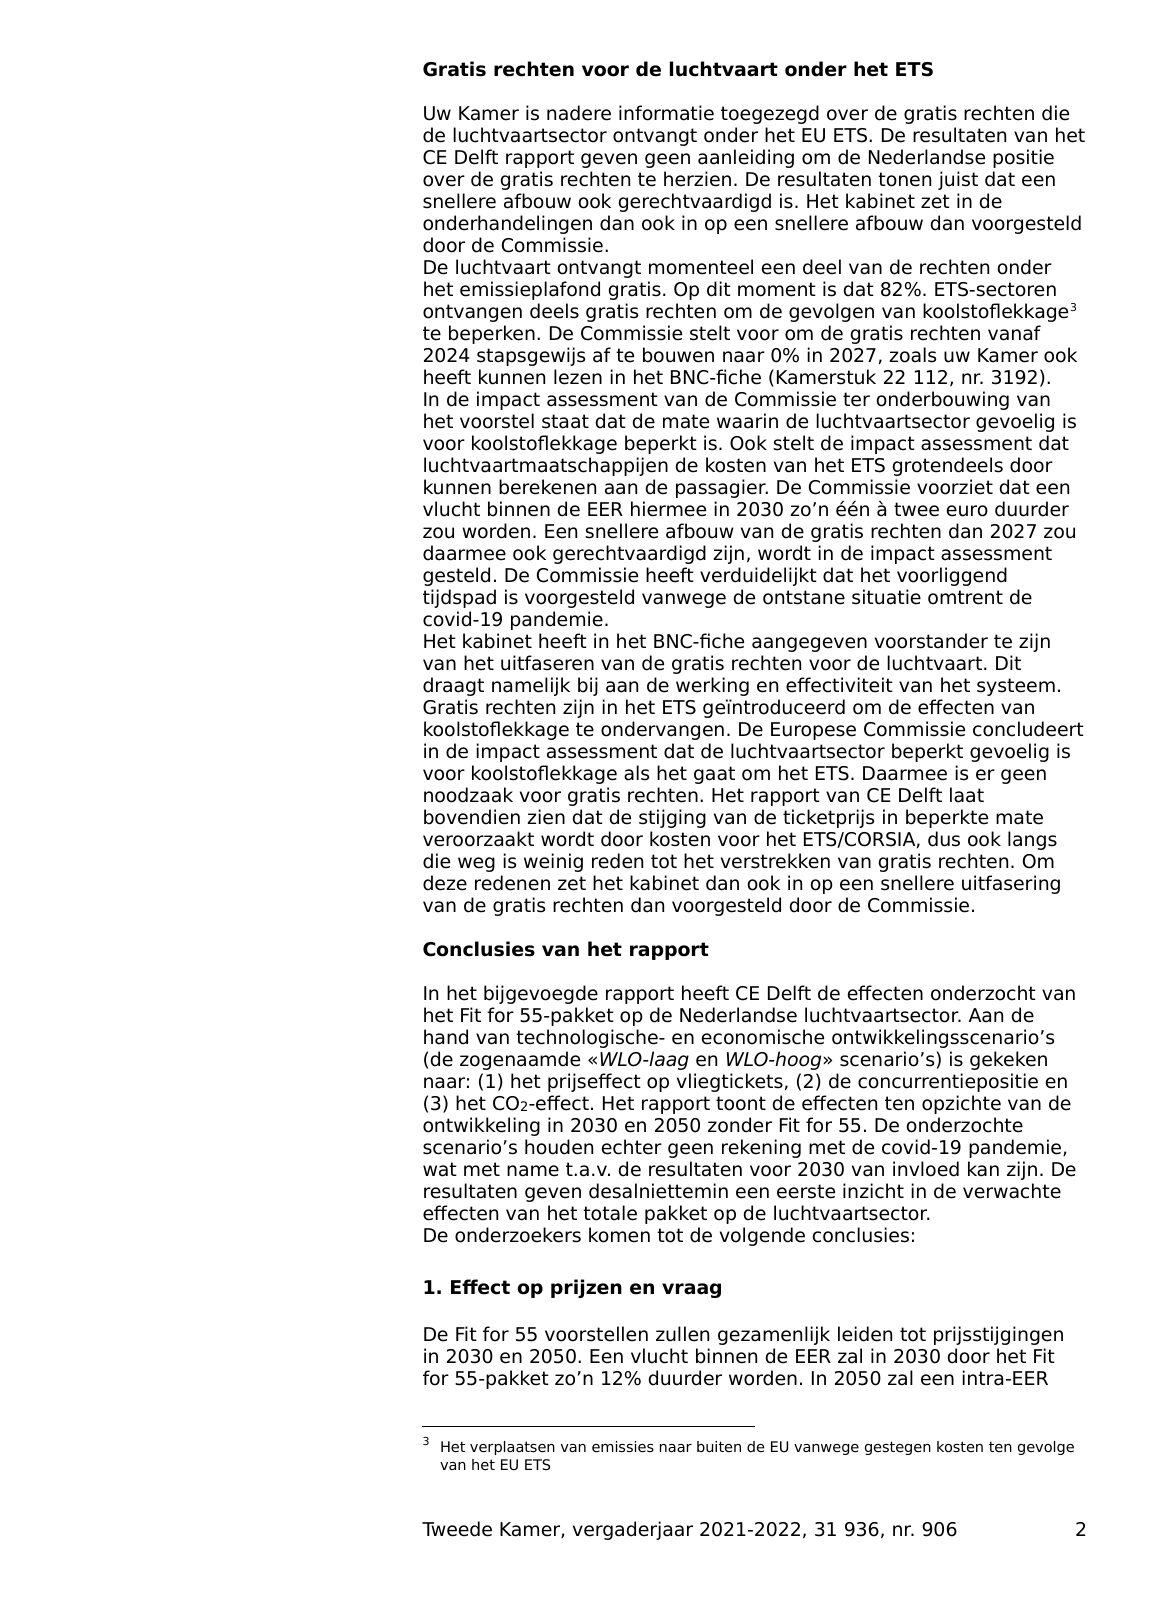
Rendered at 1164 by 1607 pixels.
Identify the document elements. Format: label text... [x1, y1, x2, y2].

text De luchtvaart ontvangt momenteel een deel van de rechten onder het emissieplafond gratis. Op dit moment is dat 82%. ETS-sectoren ontvangen deels gratis rechten om de gevolgen van koolstoflekkage te beperken. De Commissie stelt voor om de gratis rechten vanaf 2024 stapsgewijs af te bouwen naar 0% in 2027, zoals uw Kamer ook heeft kunnen lezen in het BNC-fiche (Kamerstuk 22 112, nr. 3192). [422, 257, 1087, 389]
subtitle Conclusies van het rapport [422, 939, 1087, 961]
subtitle 1. Effect op prijzen en vraag [422, 1277, 1087, 1298]
text In de impact assessment van de Commissie ter onderbouwing van het voorstel staat dat de mate waarin de luchtvaartsector gevoelig is voor koolstoflekkage beperkt is. Ook stelt de impact assessment dat luchtvaartmaatschappijen de kosten van het ETS grotendeels door kunnen berekenen aan de passagier. De Commissie voorziet dat een vlucht binnen de EER hiermee in 2030 zo’n één à twee euro duurder zou worden. Een snellere afbouw van de gratis rechten dan 2027 zou daarmee ook gerechtvaardigd zijn, wordt in de impact assessment gesteld. De Commissie heeft verduidelijkt dat het voorliggend tijdspad is voorgesteld vanwege de ontstane situatie omtrent de covid-19 pandemie. [422, 389, 1087, 631]
text De Fit for 55 voorstellen zullen gezamenlijk leiden tot prijsstijgingen in 2030 en 2050. Een vlucht binnen de EER zal in 2030 door het Fit for 55-pakket zo’n 12% duurder worden. In 2050 zal een intra-EER [422, 1323, 1087, 1389]
text Het kabinet heeft in het BNC-fiche aangegeven voorstander te zijn van het uitfaseren van de gratis rechten voor de luchtvaart. Dit draagt namelijk bij aan de werking en effectiviteit van het systeem. Gratis rechten zijn in het ETS geïntroduceerd om de effecten van koolstoflekkage te ondervangen. De Europese Commissie concludeert in de impact assessment dat de luchtvaartsector beperkt gevoelig is voor koolstoflekkage als het gaat om het ETS. Daarmee is er geen noodzaak voor gratis rechten. Het rapport van CE Delft laat bovendien zien dat de stijging van de ticketprijs in beperkte mate veroorzaakt wordt door kosten voor het ETS/CORSIA, dus ook langs die weg is weinig reden tot het verstrekken van gratis rechten. Om deze redenen zet het kabinet dan ook in op een snellere uitfasering van de gratis rechten dan voorgesteld door de Commissie. [422, 631, 1087, 916]
text Het verplaatsen van emissies naar buiten de EU vanwege gestegen kosten ten gevolge van het EU ETS [422, 1435, 1087, 1474]
text Uw Kamer is nadere informatie toegezegd over de gratis rechten die de luchtvaartsector ontvangt onder het EU ETS. De resultaten van het CE Delft rapport geven geen aanleiding om de Nederlandse positie over de gratis rechten te herzien. De resultaten tonen juist dat een snellere afbouw ook gerechtvaardigd is. Het kabinet zet in de onderhandelingen dan ook in op een snellere afbouw dan voorgesteld door de Commissie. [422, 103, 1087, 257]
text De onderzoekers komen tot de volgende conclusies: [422, 1224, 1087, 1247]
subtitle Gratis rechten voor de luchtvaart onder het ETS [422, 59, 1087, 81]
text In het bijgevoegde rapport heeft CE Delft de effecten onderzocht van het Fit for 55-pakket op de Nederlandse luchtvaartsector. Aan de hand van technologische- en economische ontwikkelingsscenario’s (de zogenaamde «WLO-laag en WLO-hoog» scenario’s) is gekeken naar: (1) het prijseffect op vliegtickets, (2) de concurrentiepositie en (3) het CO2-effect. Het rapport toont de effecten ten opzichte van de ontwikkeling in 2030 en 2050 zonder Fit for 55. De onderzochte scenario’s houden echter geen rekening met de covid-19 pandemie, wat met name t.a.v. de resultaten voor 2030 van invloed kan zijn. De resultaten geven desalniettemin een eerste inzicht in de verwachte effecten van het totale pakket op de luchtvaartsector. [422, 983, 1087, 1224]
